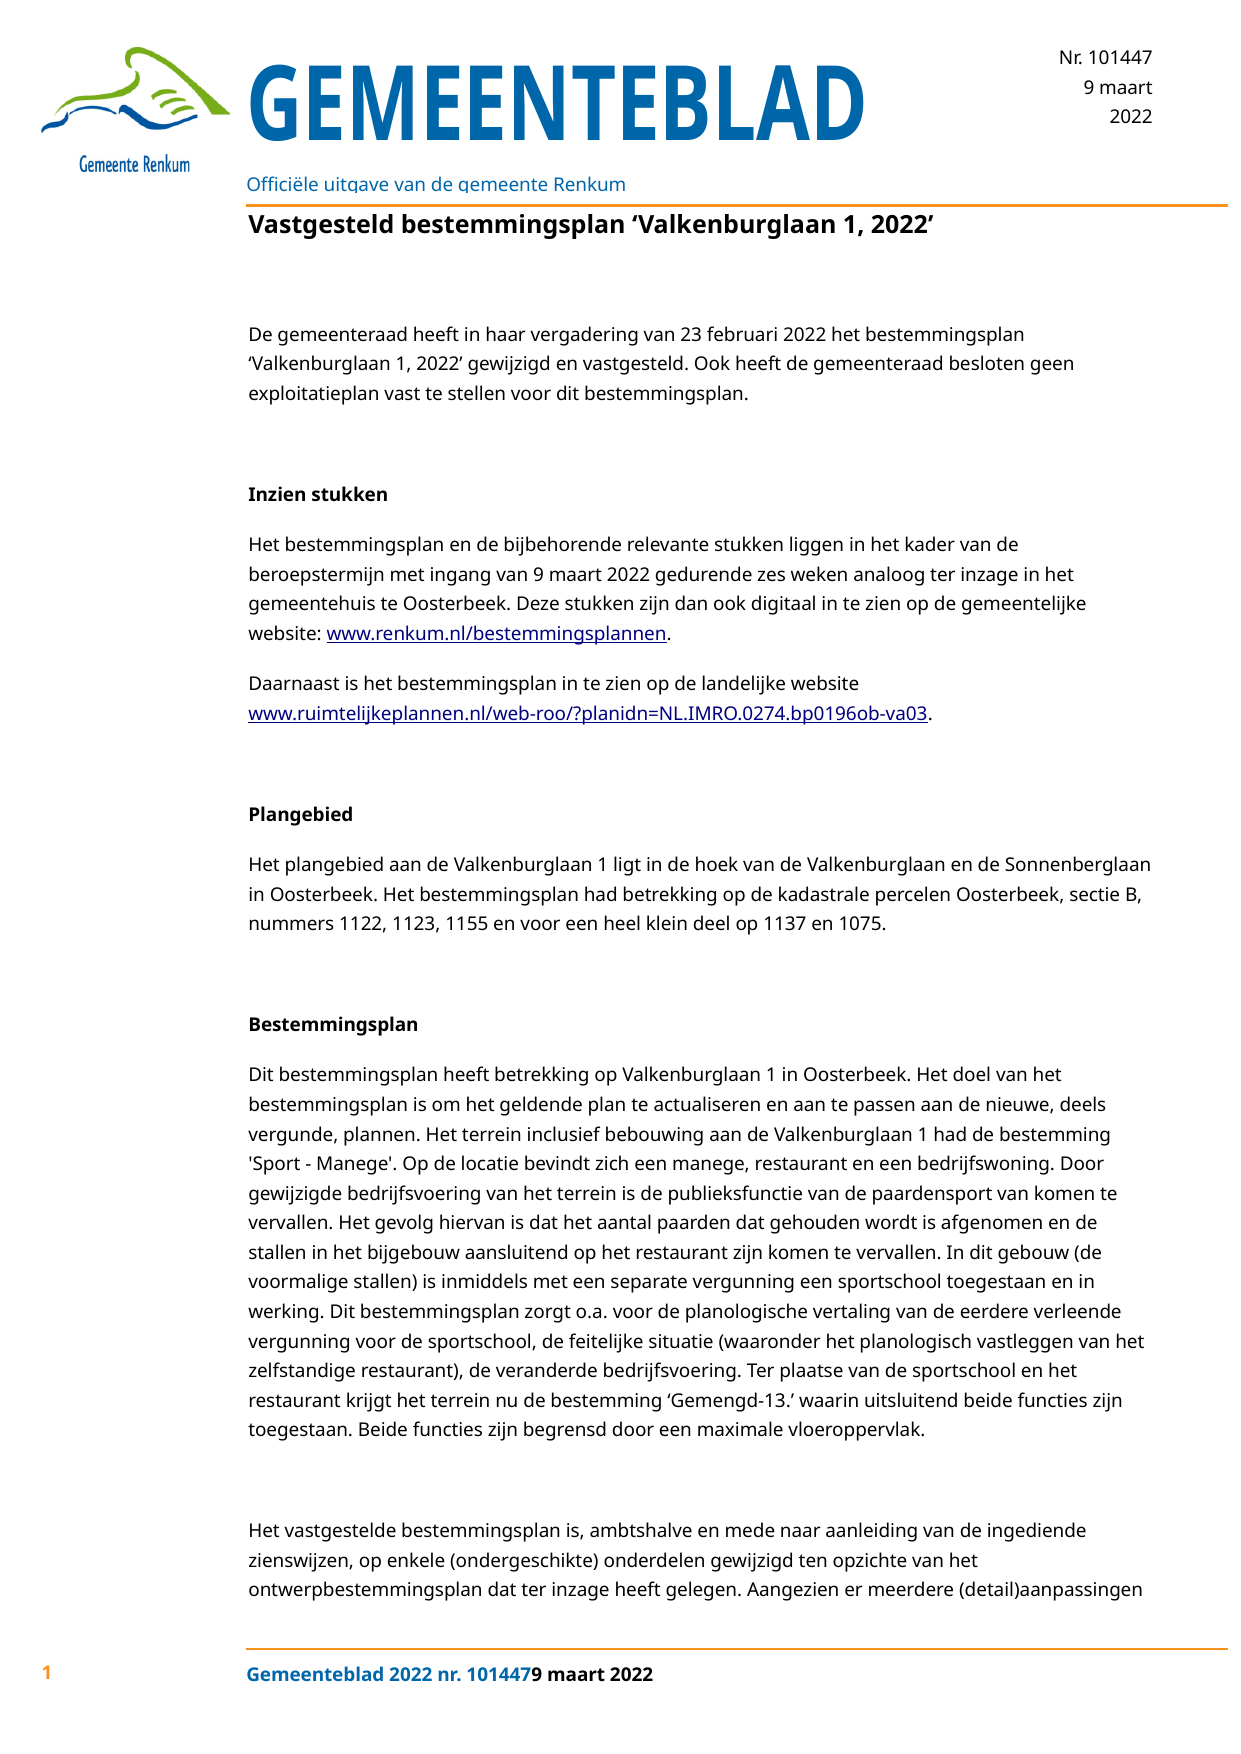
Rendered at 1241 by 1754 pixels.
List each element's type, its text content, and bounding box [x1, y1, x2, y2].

text Bestemmingsplan [248, 1011, 1152, 1037]
text Het plangebied aan de Valkenburglaan 1 ligt in de hoek van de Valkenburglaan en de Sonnenberglaan in Oosterbeek. Het bestemmingsplan had betrekking op de kadastrale percelen Oosterbeek, sectie B, nummers 1122, 1123, 1155 en voor een heel klein deel op 1137 en 1075. [248, 851, 1152, 936]
text Daarnaast is het bestemmingsplan in te zien op de landelijke website www.ruimtelijkeplannen.nl/web-roo/?planidn=NL.IMRO.0274.bp0196ob-va03. [248, 670, 1152, 726]
text De gemeenteraad heeft in haar vergadering van 23 februari 2022 het bestemmingsplan ‘Valkenburglaan 1, 2022’ gewijzigd en vastgesteld. Ook heeft de gemeenteraad besloten geen exploitatieplan vast te stellen voor dit bestemmingsplan. [248, 321, 1152, 406]
text Plangebied [248, 801, 1152, 826]
text Het bestemmingsplan en de bijbehorende relevante stukken liggen in het kader van de beroepstermijn met ingang van 9 maart 2022 gedurende zes weken analoog ter inzage in het gemeentehuis te Oosterbeek. Deze stukken zijn dan ook digitaal in te zien op de gemeentelijke website: www.renkum.nl/bestemmingsplannen. [248, 531, 1152, 646]
text Inzien stukken [248, 481, 1152, 506]
text Het vastgestelde bestemmingsplan is, ambtshalve en mede naar aanleiding van de ingediende zienswijzen, op enkele (ondergeschikte) onderdelen gewijzigd ten opzichte van het ontwerpbestemmingsplan dat ter inzage heeft gelegen. Aangezien er meerdere (detail)aanpassingen [248, 1517, 1152, 1602]
text Vastgesteld bestemmingsplan ‘Valkenburglaan 1, 2022’ [248, 207, 1152, 241]
picture [41, 47, 231, 172]
text Dit bestemmingsplan heeft betrekking op Valkenburglaan 1 in Oosterbeek. Het doel van het bestemmingsplan is om het geldende plan te actualiseren en aan te passen aan de nieuwe, deels vergunde, plannen. Het terrein inclusief bebouwing aan de Valkenburglaan 1 had de bestemming 'Sport - Manege'. Op de locatie bevindt zich een manege, restaurant en een bedrijfswoning. Door gewijzigde bedrijfsvoering van het terrein is de publieksfunctie van de paardensport van komen te vervallen. Het gevolg hiervan is dat het aantal paarden dat gehouden wordt is afgenomen en de stallen in het bijgebouw aansluitend op het restaurant zijn komen te vervallen. In dit gebouw (de voormalige stallen) is inmiddels met een separate vergunning een sportschool toegestaan en in werking. Dit bestemmingsplan zorgt o.a. voor de planologische vertaling van de eerdere verleende vergunning voor de sportschool, de feitelijke situatie (waaronder het planologisch vastleggen van het zelfstandige restaurant), de veranderde bedrijfsvoering. Ter plaatse van de sportschool en het restaurant krijgt het terrein nu de bestemming ‘Gemengd-13.’ waarin uitsluitend beide functies zijn toegestaan. Beide functies zijn begrensd door een maximale vloeroppervlak. [248, 1062, 1152, 1442]
